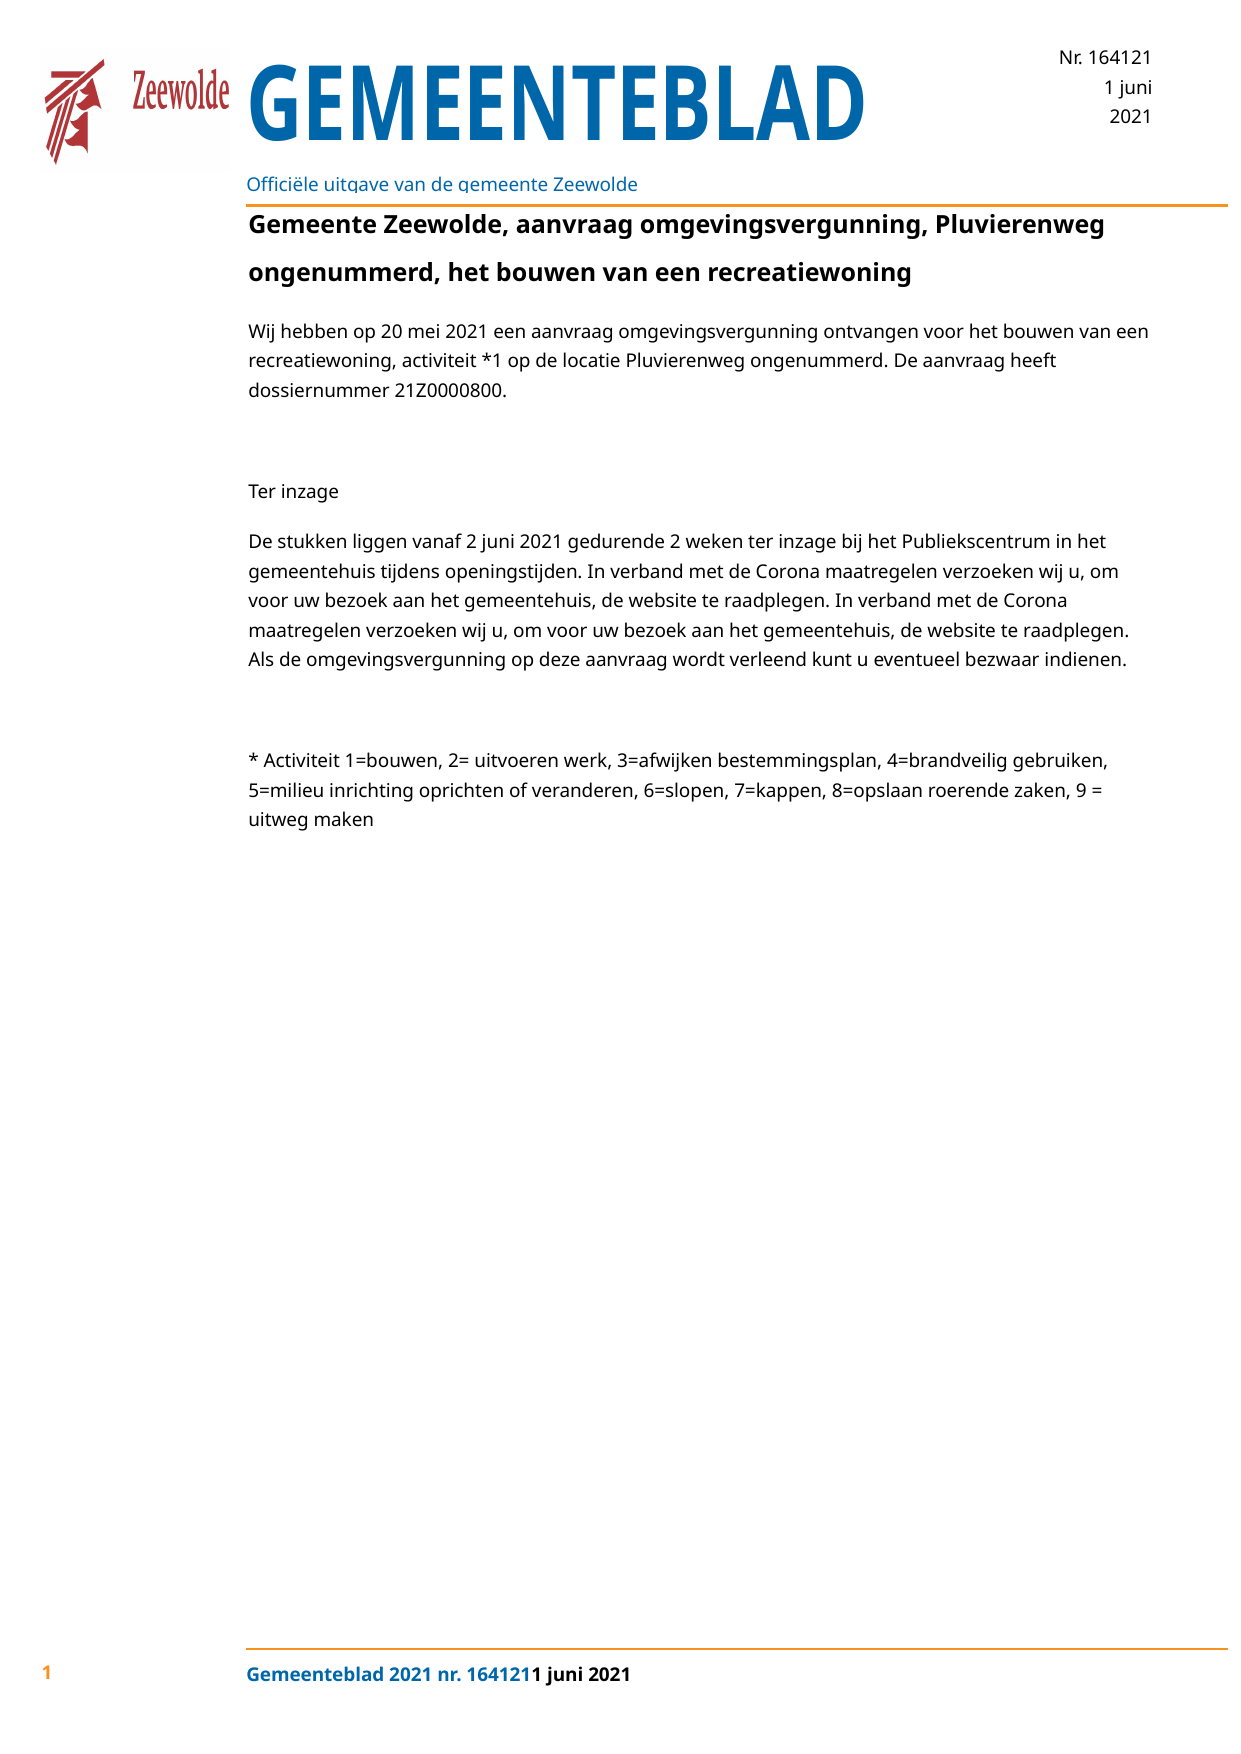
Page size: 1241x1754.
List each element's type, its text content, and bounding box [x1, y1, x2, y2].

text Ter inzage [248, 478, 1152, 504]
text Wij hebben op 20 mei 2021 een aanvraag omgevingsvergunning ontvangen voor het bouwen van een recreatiewoning, activiteit *1 op de locatie Pluvierenweg ongenummerd. De aanvraag heeft dossiernummer 21Z0000800. [248, 318, 1152, 403]
text Gemeente Zeewolde, aanvraag omgevingsvergunning, Pluvierenweg ongenummerd, het bouwen van een recreatiewoning [248, 207, 1152, 288]
text De stukken liggen vanaf 2 juni 2021 gedurende 2 weken ter inzage bij het Publiekscentrum in het gemeentehuis tijdens openingstijden. In verband met de Corona maatregelen verzoeken wij u, om voor uw bezoek aan het gemeentehuis, de website te raadplegen. In verband met de Corona maatregelen verzoeken wij u, om voor uw bezoek aan het gemeentehuis, de website te raadplegen. Als de omgevingsvergunning op deze aanvraag wordt verleend kunt u eventueel bezwaar indienen. [248, 528, 1152, 672]
picture [41, 47, 231, 172]
text * Activiteit 1=bouwen, 2= uitvoeren werk, 3=afwijken bestemmingsplan, 4=brandveilig gebruiken, 5=milieu inrichting oprichten of veranderen, 6=slopen, 7=kappen, 8=opslaan roerende zaken, 9 = uitweg maken [248, 747, 1152, 832]
